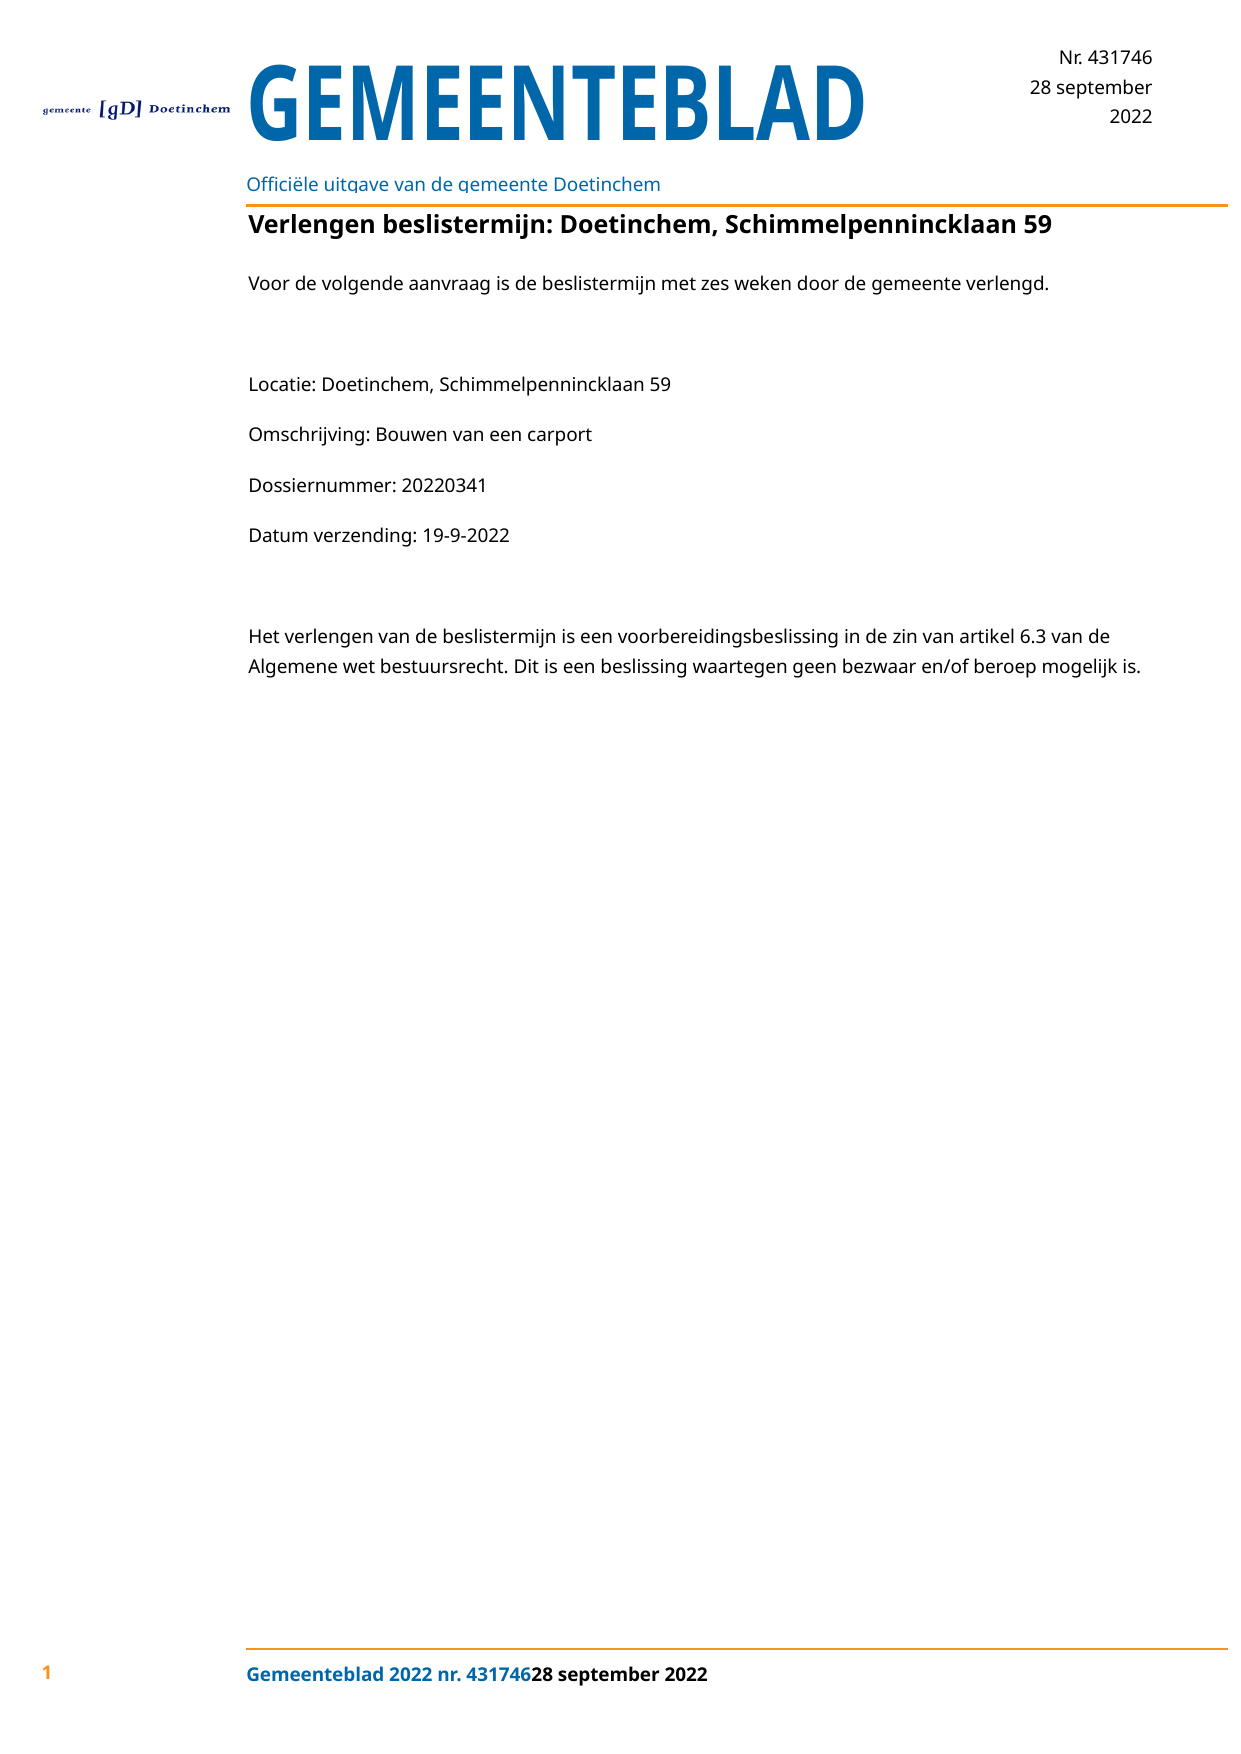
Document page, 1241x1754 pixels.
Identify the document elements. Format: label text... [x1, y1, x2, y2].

text Verlengen beslistermijn: Doetinchem, Schimmelpennincklaan 59 [248, 207, 1152, 241]
text Het verlengen van de beslistermijn is een voorbereidingsbeslissing in de zin van artikel 6.3 van de Algemene wet bestuursrecht. Dit is een beslissing waartegen geen bezwaar en/of beroep mogelijk is. [248, 623, 1152, 678]
text Locatie: Doetinchem, Schimmelpennincklaan 59 [248, 371, 1152, 397]
text Dossiernummer: 20220341 [248, 472, 1152, 498]
text Datum verzending: 19-9-2022 [248, 522, 1152, 548]
text Omschrijving: Bouwen van een carport [248, 422, 1152, 447]
text Voor de volgende aanvraag is de beslistermijn met zes weken door de gemeente verlengd. [248, 270, 1152, 296]
picture [41, 47, 231, 172]
